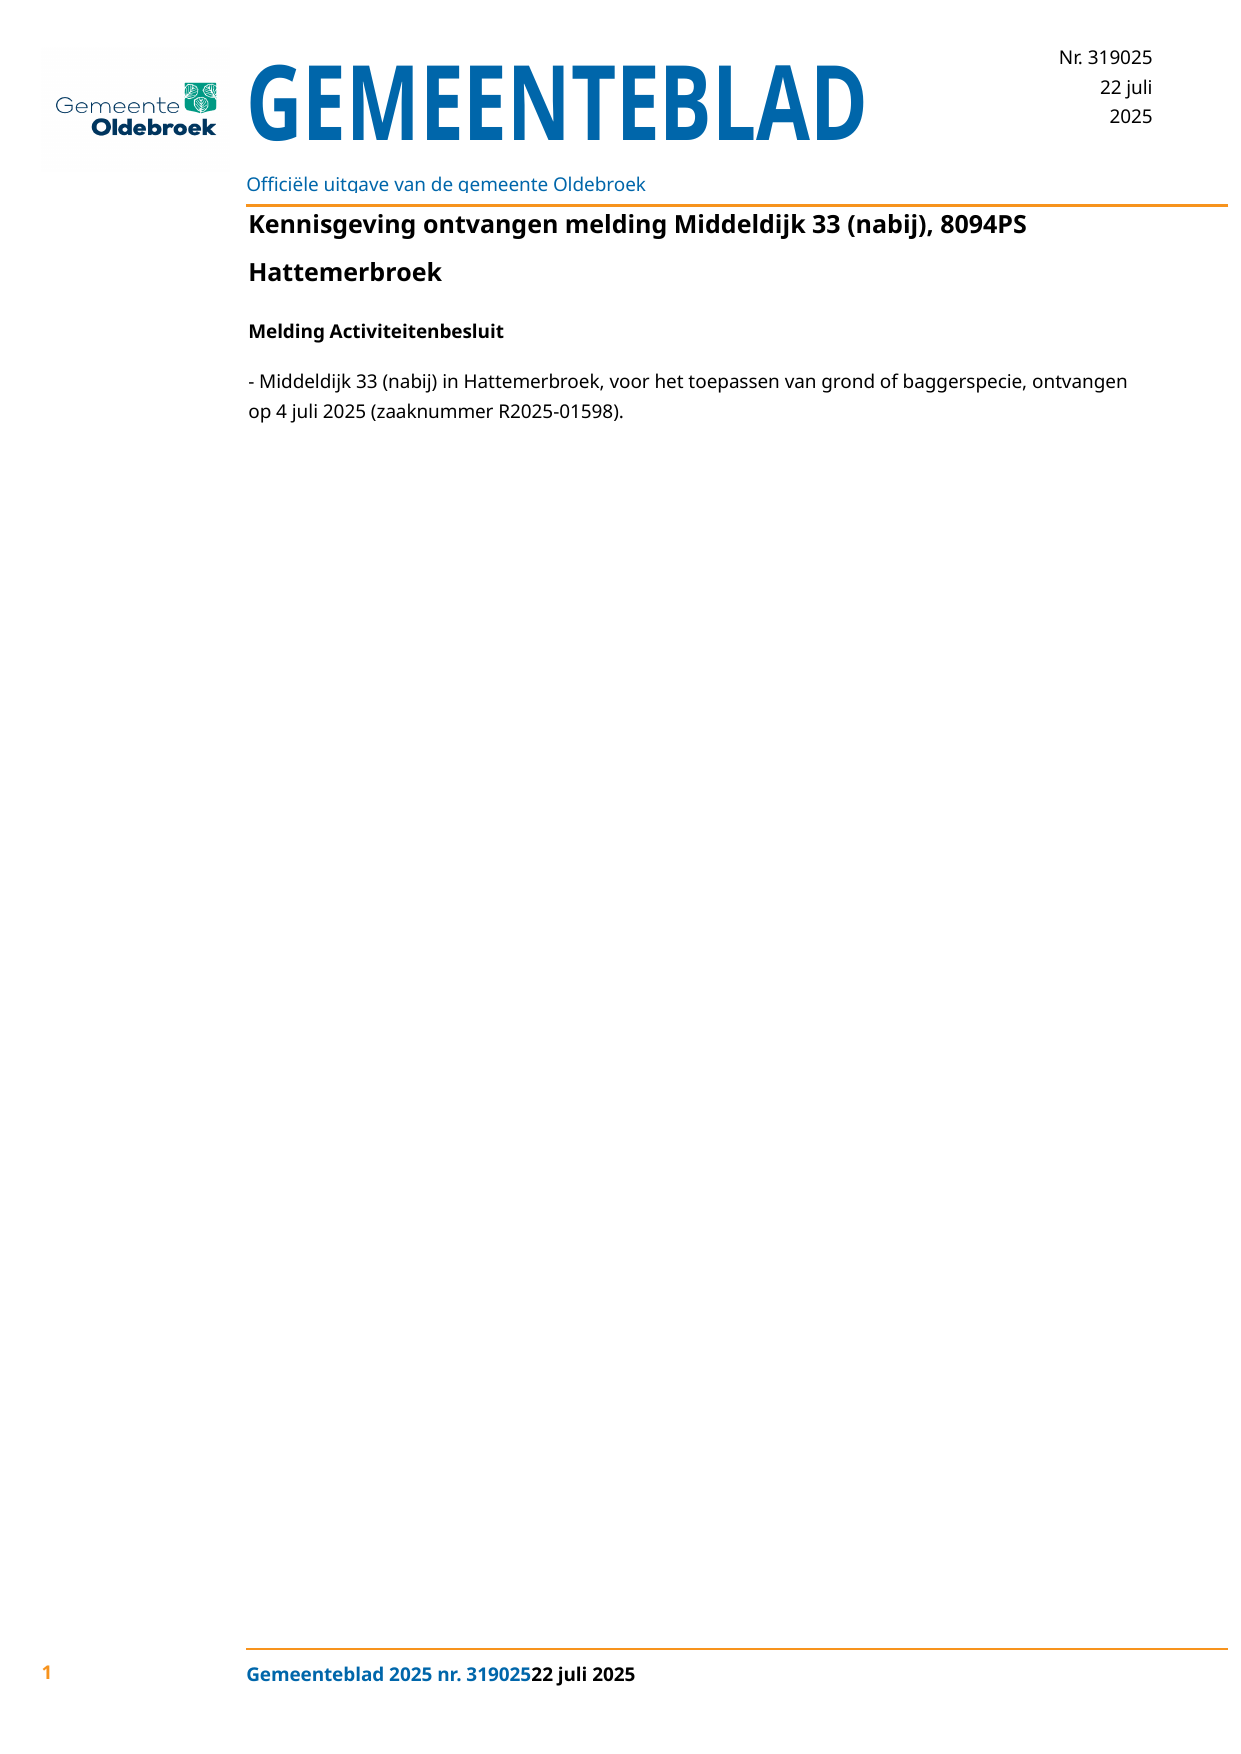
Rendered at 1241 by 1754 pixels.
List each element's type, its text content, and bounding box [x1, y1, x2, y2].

picture [41, 47, 231, 172]
text Kennisgeving ontvangen melding Middeldijk 33 (nabij), 8094PS Hattemerbroek [248, 207, 1152, 288]
text - Middeldijk 33 (nabij) in Hattemerbroek, voor het toepassen van grond of baggerspecie, ontvangen op 4 juli 2025 (zaaknummer R2025-01598). [248, 368, 1152, 424]
text Melding Activiteitenbesluit [248, 318, 1152, 344]
